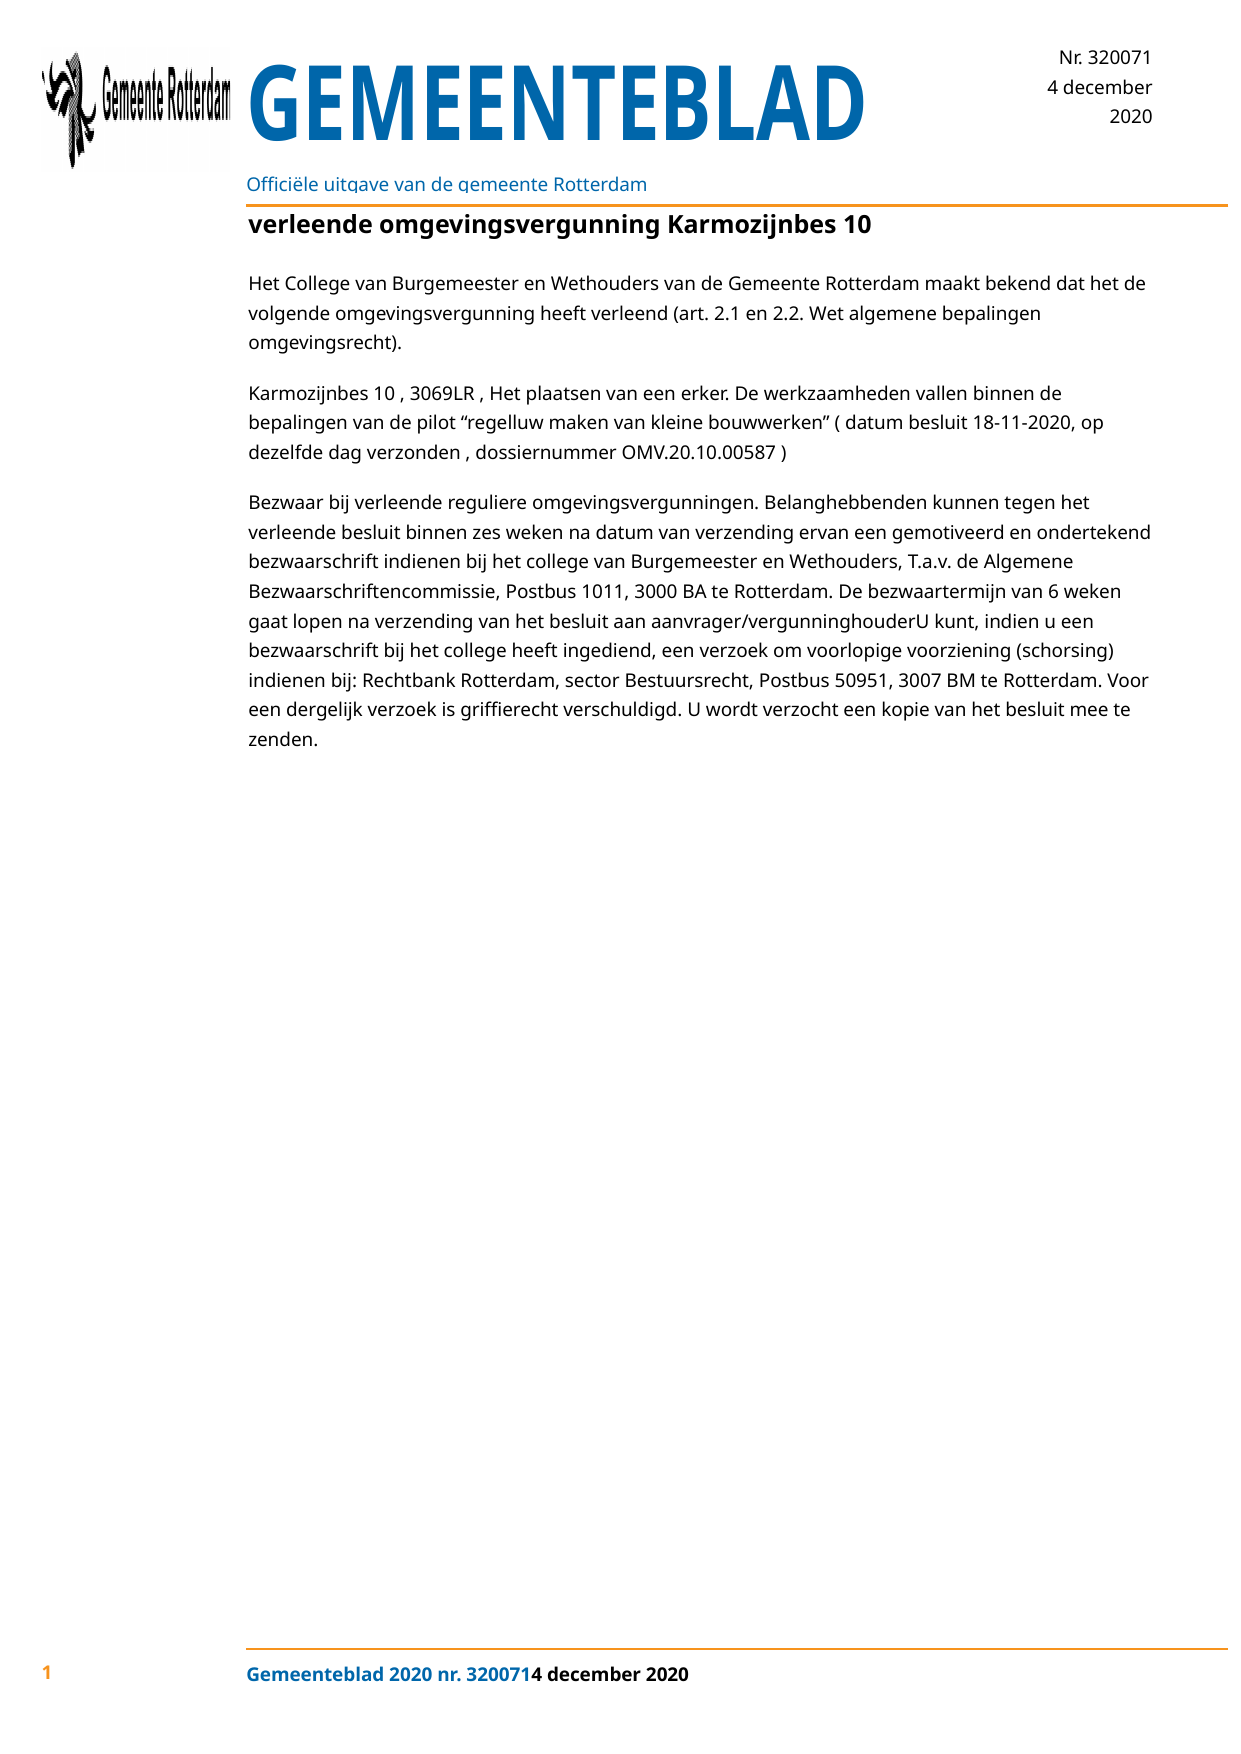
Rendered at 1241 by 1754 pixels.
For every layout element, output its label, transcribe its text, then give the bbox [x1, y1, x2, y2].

text Bezwaar bij verleende reguliere omgevingsvergunningen. Belanghebbenden kunnen tegen het verleende besluit binnen zes weken na datum van verzending ervan een gemotiveerd en ondertekend bezwaarschrift indienen bij het college van Burgemeester en Wethouders, T.a.v. de Algemene Bezwaarschriftencommissie, Postbus 1011, 3000 BA te Rotterdam. De bezwaartermijn van 6 weken gaat lopen na verzending van het besluit aan aanvrager/vergunninghouderU kunt, indien u een bezwaarschrift bij het college heeft ingediend, een verzoek om voorlopige voorziening (schorsing) indienen bij: Rechtbank Rotterdam, sector Bestuursrecht, Postbus 50951, 3007 BM te Rotterdam. Voor een dergelijk verzoek is griffierecht verschuldigd. U wordt verzocht een kopie van het besluit mee te zenden. [248, 489, 1152, 752]
text verleende omgevingsvergunning Karmozijnbes 10 [248, 207, 1152, 241]
picture [41, 47, 231, 172]
text Het College van Burgemeester en Wethouders van de Gemeente Rotterdam maakt bekend dat het de volgende omgevingsvergunning heeft verleend (art. 2.1 en 2.2. Wet algemene bepalingen omgevingsrecht). [248, 270, 1152, 355]
text Karmozijnbes 10 , 3069LR , Het plaatsen van een erker. De werkzaamheden vallen binnen de bepalingen van de pilot “regelluw maken van kleine bouwwerken” ( datum besluit 18-11-2020, op dezelfde dag verzonden , dossiernummer OMV.20.10.00587 ) [248, 380, 1152, 465]
